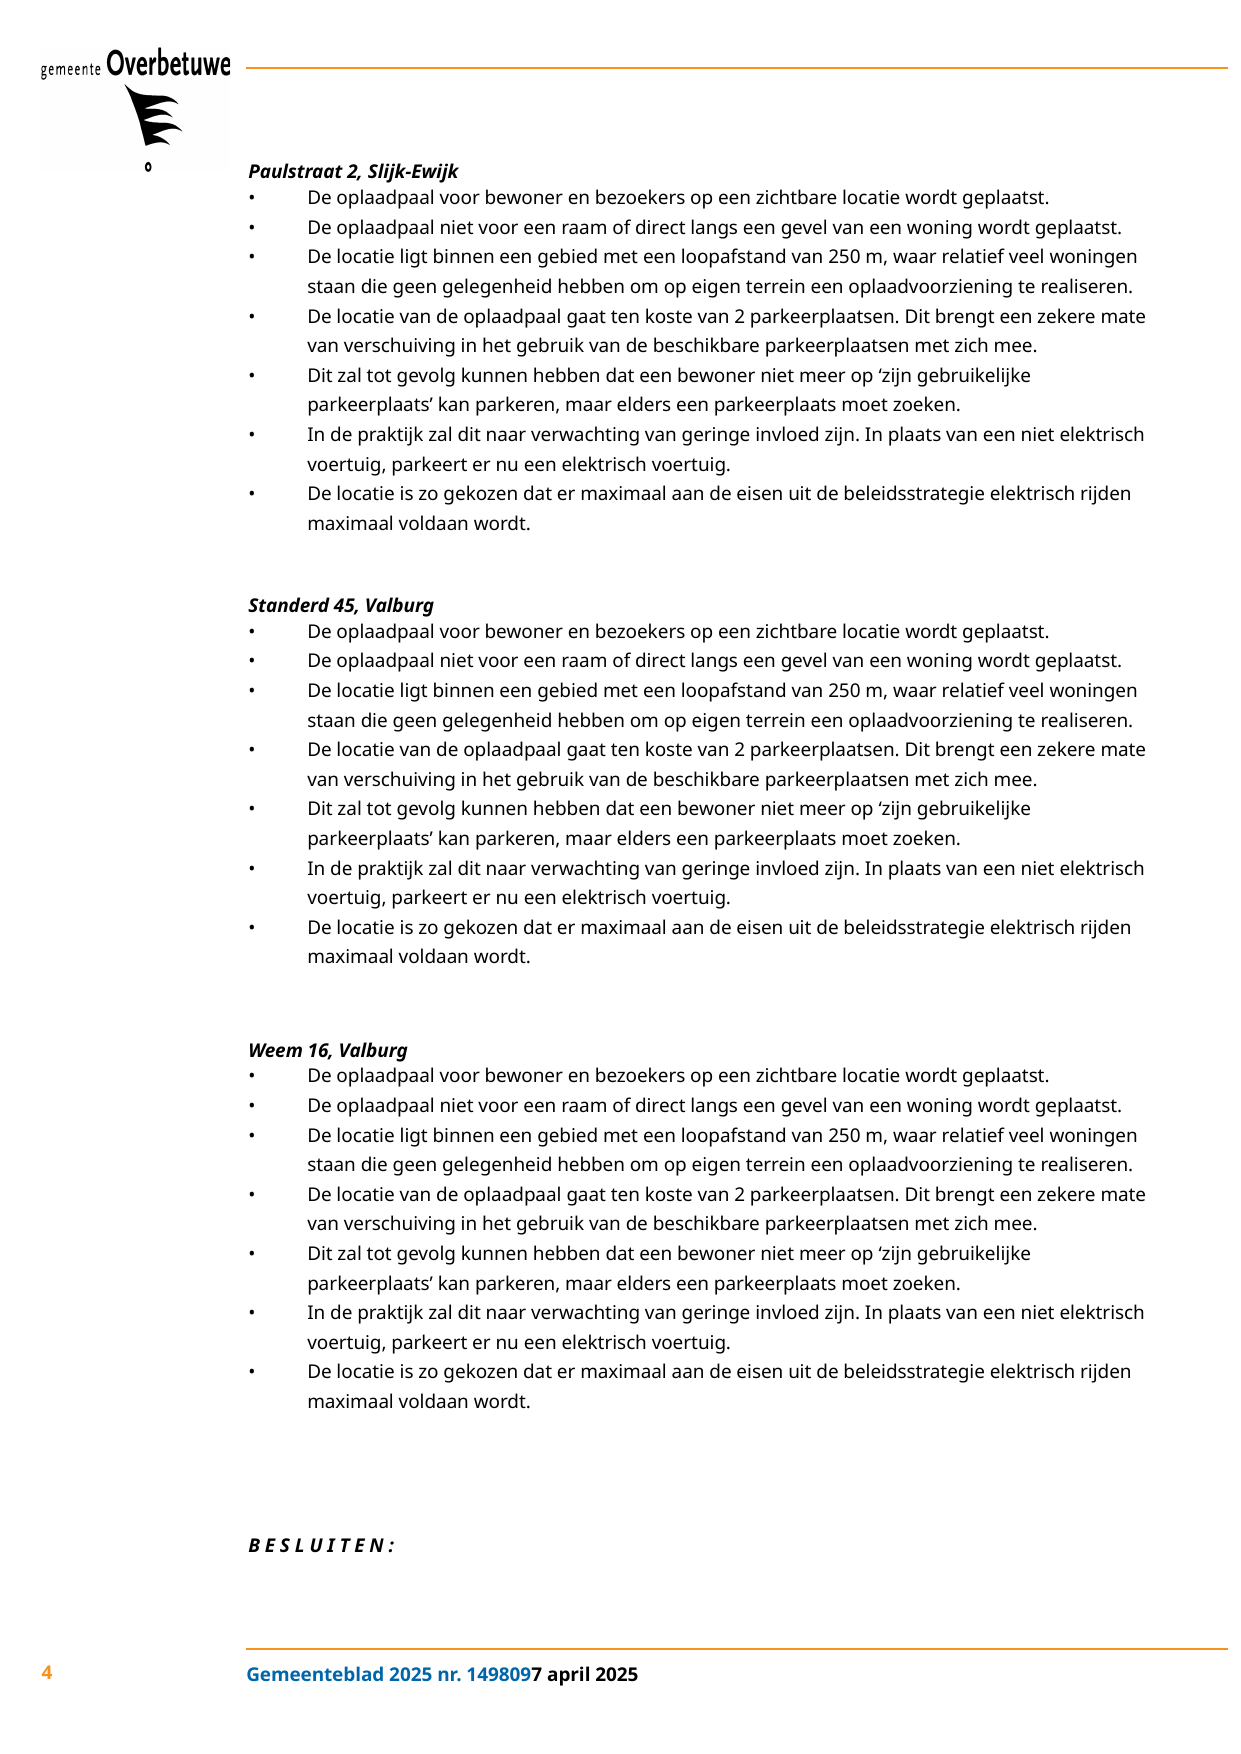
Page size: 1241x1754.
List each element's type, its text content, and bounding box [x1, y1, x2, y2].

list De oplaadpaal niet voor een raam of direct langs een gevel van een woning wordt geplaatst. [248, 214, 1152, 240]
list De locatie ligt binnen een gebied met een loopafstand van 250 m, waar relatief veel woningen staan die geen gelegenheid hebben om op eigen terrein een oplaadvoorziening te realiseren. [248, 677, 1152, 732]
list De locatie ligt binnen een gebied met een loopafstand van 250 m, waar relatief veel woningen staan die geen gelegenheid hebben om op eigen terrein een oplaadvoorziening te realiseren. [248, 1122, 1152, 1177]
list Dit zal tot gevolg kunnen hebben dat een bewoner niet meer op ‘zijn gebruikelijke parkeerplaats’ kan parkeren, maar elders een parkeerplaats moet zoeken. [248, 1240, 1152, 1296]
list De locatie is zo gekozen dat er maximaal aan de eisen uit de beleidsstrategie elektrisch rijden maximaal voldaan wordt. [248, 480, 1152, 536]
list De locatie is zo gekozen dat er maximaal aan de eisen uit de beleidsstrategie elektrisch rijden maximaal voldaan wordt. [248, 1358, 1152, 1414]
list Dit zal tot gevolg kunnen hebben dat een bewoner niet meer op ‘zijn gebruikelijke parkeerplaats’ kan parkeren, maar elders een parkeerplaats moet zoeken. [248, 362, 1152, 417]
text Standerd 45, Valburg [248, 592, 1152, 618]
list Dit zal tot gevolg kunnen hebben dat een bewoner niet meer op ‘zijn gebruikelijke parkeerplaats’ kan parkeren, maar elders een parkeerplaats moet zoeken. [248, 796, 1152, 851]
text Paulstraat 2, Slijk-Ewijk [248, 159, 1152, 184]
text B E S L U I T E N : [248, 1532, 1152, 1558]
list De locatie van de oplaadpaal gaat ten koste van 2 parkeerplaatsen. Dit brengt een zekere mate van verschuiving in het gebruik van de beschikbare parkeerplaatsen met zich mee. [248, 303, 1152, 358]
list De oplaadpaal voor bewoner en bezoekers op een zichtbare locatie wordt geplaatst. [248, 184, 1152, 210]
list De locatie ligt binnen een gebied met een loopafstand van 250 m, waar relatief veel woningen staan die geen gelegenheid hebben om op eigen terrein een oplaadvoorziening te realiseren. [248, 244, 1152, 299]
picture [41, 47, 231, 172]
list In de praktijk zal dit naar verwachting van geringe invloed zijn. In plaats van een niet elektrisch voertuig, parkeert er nu een elektrisch voertuig. [248, 1299, 1152, 1355]
list In de praktijk zal dit naar verwachting van geringe invloed zijn. In plaats van een niet elektrisch voertuig, parkeert er nu een elektrisch voertuig. [248, 421, 1152, 476]
text Weem 16, Valburg [248, 1037, 1152, 1063]
list De locatie van de oplaadpaal gaat ten koste van 2 parkeerplaatsen. Dit brengt een zekere mate van verschuiving in het gebruik van de beschikbare parkeerplaatsen met zich mee. [248, 1181, 1152, 1236]
list De oplaadpaal niet voor een raam of direct langs een gevel van een woning wordt geplaatst. [248, 648, 1152, 673]
list De oplaadpaal niet voor een raam of direct langs een gevel van een woning wordt geplaatst. [248, 1092, 1152, 1118]
list De locatie van de oplaadpaal gaat ten koste van 2 parkeerplaatsen. Dit brengt een zekere mate van verschuiving in het gebruik van de beschikbare parkeerplaatsen met zich mee. [248, 736, 1152, 792]
list De locatie is zo gekozen dat er maximaal aan de eisen uit de beleidsstrategie elektrisch rijden maximaal voldaan wordt. [248, 914, 1152, 969]
list De oplaadpaal voor bewoner en bezoekers op een zichtbare locatie wordt geplaatst. [248, 1063, 1152, 1088]
list De oplaadpaal voor bewoner en bezoekers op een zichtbare locatie wordt geplaatst. [248, 618, 1152, 644]
list In de praktijk zal dit naar verwachting van geringe invloed zijn. In plaats van een niet elektrisch voertuig, parkeert er nu een elektrisch voertuig. [248, 855, 1152, 910]
